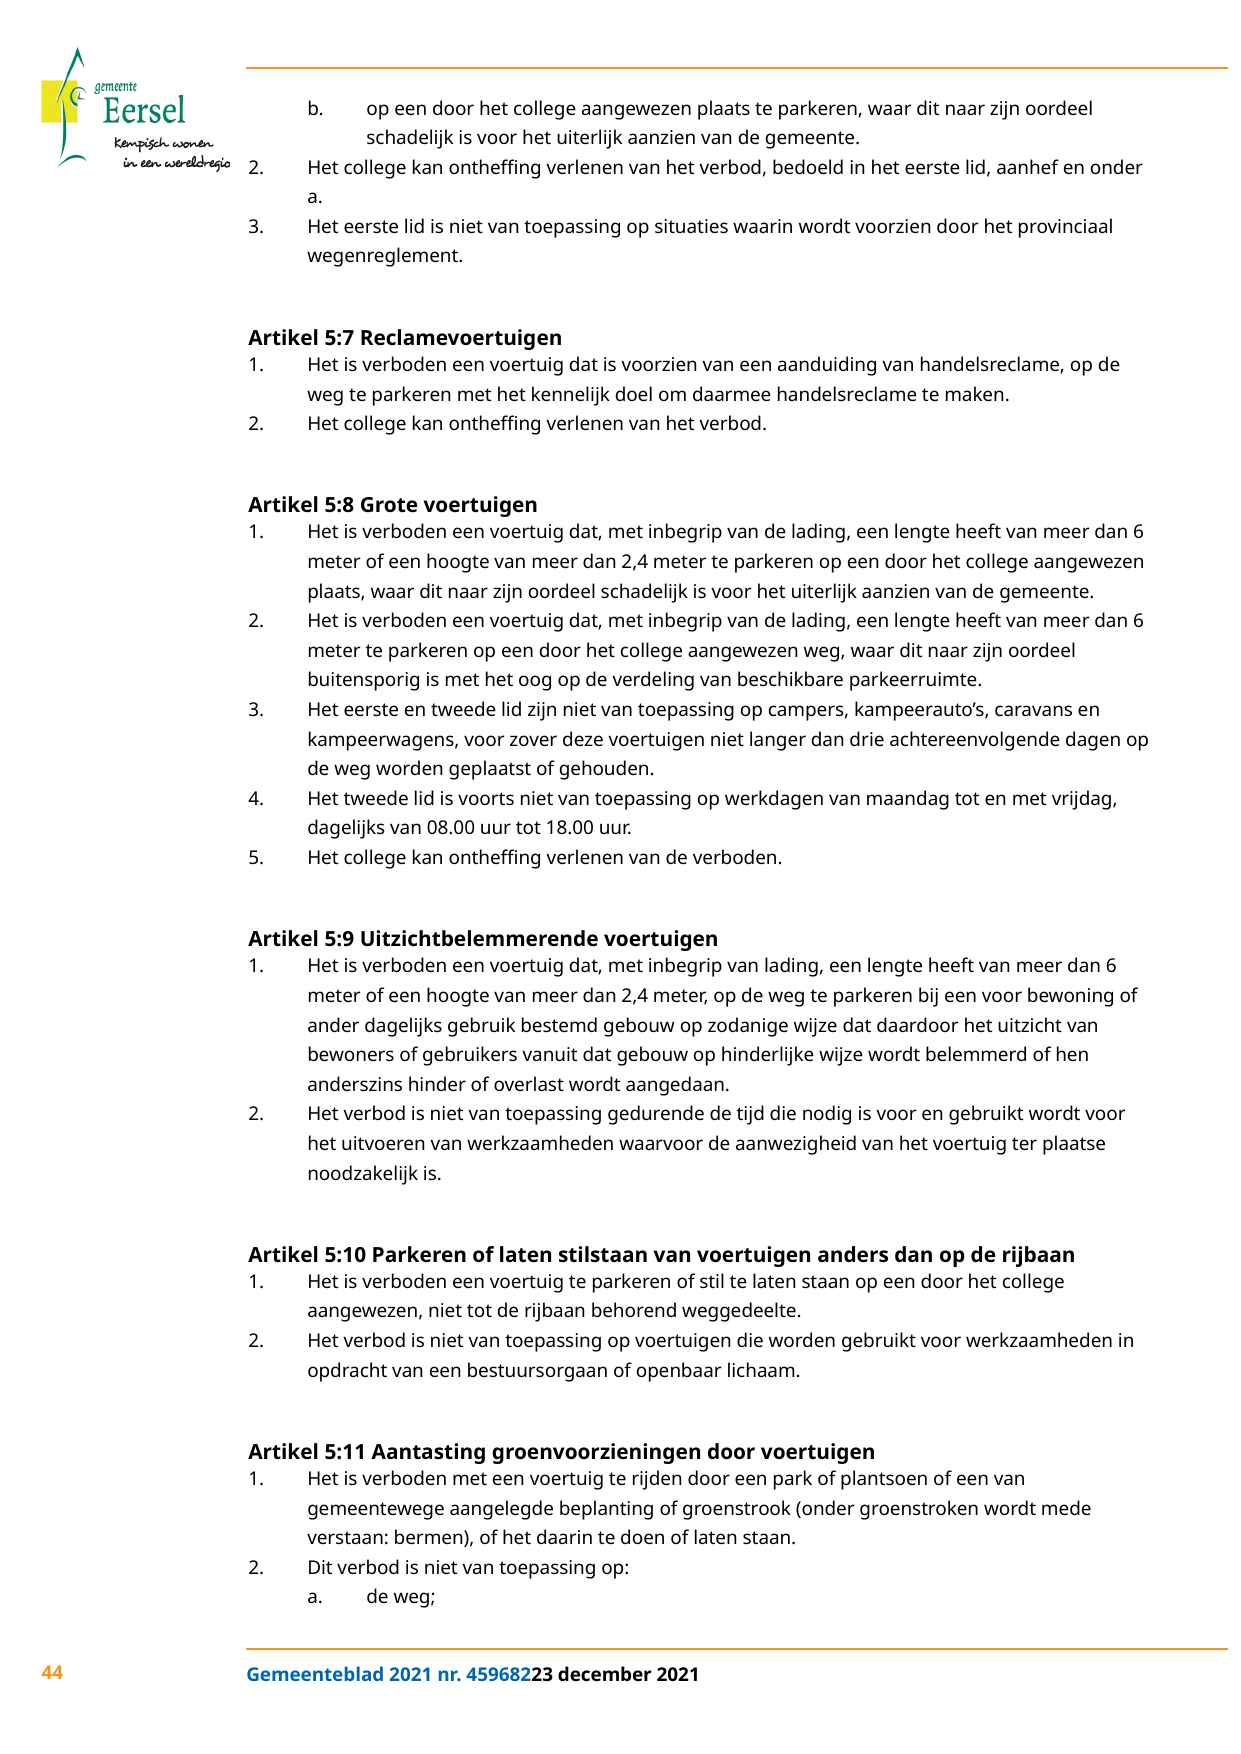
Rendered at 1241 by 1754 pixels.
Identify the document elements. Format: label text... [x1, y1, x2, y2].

list Het is verboden met een voertuig te rijden door een park of plantsoen of een van gemeentewege aangelegde beplanting of groenstrook (onder groenstroken wordt mede verstaan: bermen), of het daarin te doen of laten staan. [248, 1465, 1152, 1550]
text Artikel 5:10 Parkeren of laten stilstaan van voertuigen anders dan op de rijbaan [248, 1240, 1152, 1268]
list Het college kan ontheffing verlenen van het verbod. [248, 410, 1152, 436]
list Het is verboden een voertuig te parkeren of stil te laten staan op een door het college aangewezen, niet tot de rijbaan behorend weggedeelte. [248, 1268, 1152, 1323]
list op een door het college aangewezen plaats te parkeren, waar dit naar zijn oordeel schadelijk is voor het uiterlijk aanzien van de gemeente. [307, 95, 1152, 150]
picture [41, 47, 231, 172]
text Artikel 5:8 Grote voertuigen [248, 490, 1152, 519]
list Het verbod is niet van toepassing op voertuigen die worden gebruikt voor werkzaamheden in opdracht van een bestuursorgaan of openbaar lichaam. [248, 1327, 1152, 1383]
list Het eerste en tweede lid zijn niet van toepassing op campers, kampeerauto’s, caravans en kampeerwagens, voor zover deze voertuigen niet langer dan drie achtereenvolgende dagen op de weg worden geplaatst of gehouden. [248, 696, 1152, 781]
list Het is verboden een voertuig dat is voorzien van een aanduiding van handelsreclame, op de weg te parkeren met het kennelijk doel om daarmee handelsreclame te maken. [248, 351, 1152, 406]
list Het tweede lid is voorts niet van toepassing op werkdagen van maandag tot en met vrijdag, dagelijks van 08.00 uur tot 18.00 uur. [248, 785, 1152, 840]
list de weg; [307, 1584, 1152, 1609]
text Artikel 5:11 Aantasting groenvoorzieningen door voertuigen [248, 1437, 1152, 1465]
list Het verbod is niet van toepassing gedurende de tijd die nodig is voor en gebruikt wordt voor het uitvoeren van werkzaamheden waarvoor de aanwezigheid van het voertuig ter plaatse noodzakelijk is. [248, 1101, 1152, 1185]
text Artikel 5:9 Uitzichtbelemmerende voertuigen [248, 924, 1152, 953]
list Het college kan ontheffing verlenen van het verbod, bedoeld in het eerste lid, aanhef en onder a. [248, 154, 1152, 209]
list Het is verboden een voertuig dat, met inbegrip van lading, een lengte heeft van meer dan 6 meter of een hoogte van meer dan 2,4 meter, op de weg te parkeren bij een voor bewoning of ander dagelijks gebruik bestemd gebouw op zodanige wijze dat daardoor het uitzicht van bewoners of gebruikers vanuit dat gebouw op hinderlijke wijze wordt belemmerd of hen anderszins hinder of overlast wordt aangedaan. [248, 953, 1152, 1097]
text Artikel 5:7 Reclamevoertuigen [248, 323, 1152, 351]
list Het eerste lid is niet van toepassing op situaties waarin wordt voorzien door het provinciaal wegenreglement. [248, 213, 1152, 268]
list Het college kan ontheffing verlenen van de verboden. [248, 844, 1152, 870]
list Dit verbod is niet van toepassing op: [248, 1554, 1152, 1580]
list Het is verboden een voertuig dat, met inbegrip van de lading, een lengte heeft van meer dan 6 meter of een hoogte van meer dan 2,4 meter te parkeren op een door het college aangewezen plaats, waar dit naar zijn oordeel schadelijk is voor het uiterlijk aanzien van de gemeente. [248, 519, 1152, 604]
list Het is verboden een voertuig dat, met inbegrip van de lading, een lengte heeft van meer dan 6 meter te parkeren op een door het college aangewezen weg, waar dit naar zijn oordeel buitensporig is met het oog op de verdeling van beschikbare parkeerruimte. [248, 607, 1152, 692]
